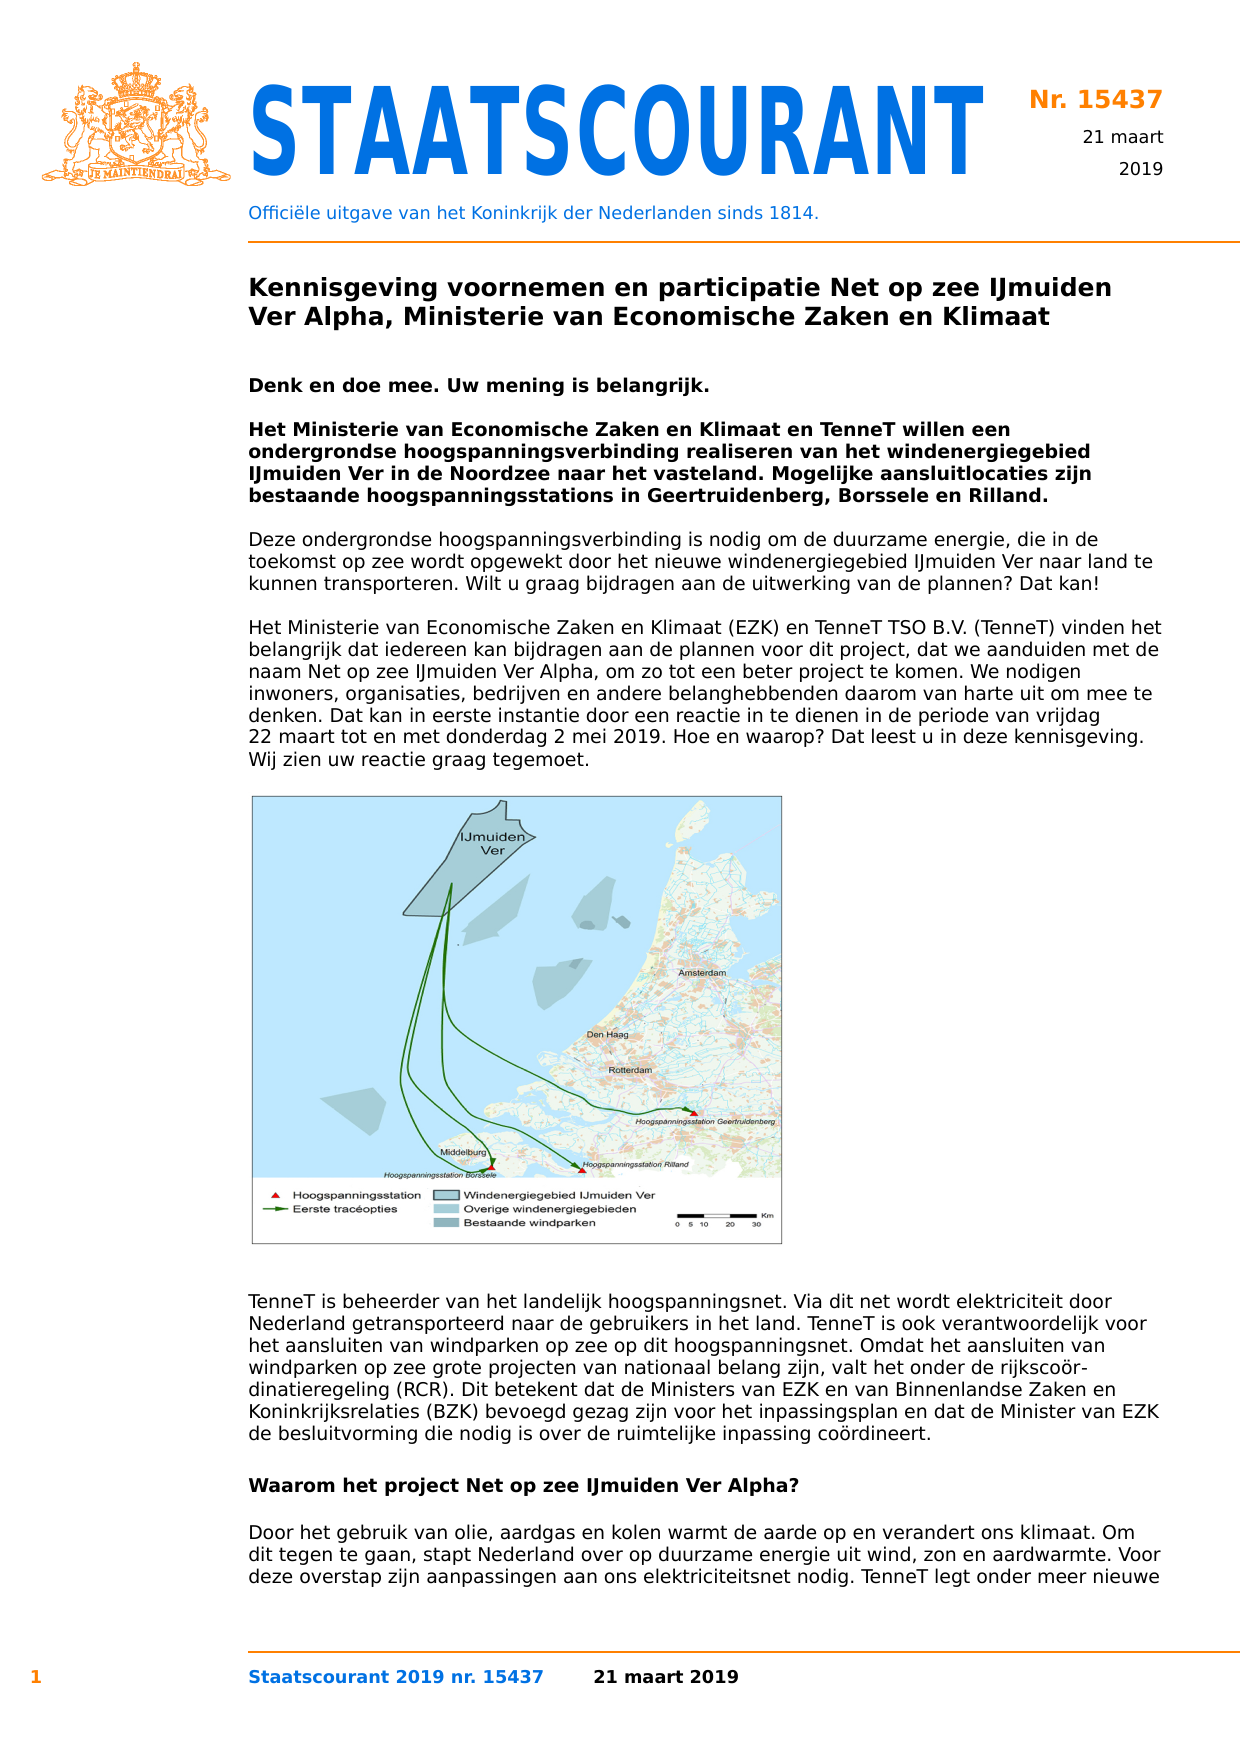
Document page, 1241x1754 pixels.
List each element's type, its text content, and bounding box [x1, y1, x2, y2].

table_cell Officiële uitgave van het Koninkrijk der Nederlanden sinds 1814. [248, 203, 1240, 241]
text Denk en doe mee. Uw mening is belangrijk. [248, 375, 1163, 397]
text Door het gebruik van olie, aardgas en kolen warmt de aarde op en verandert ons klimaat. Om dit tegen te gaan, stapt Nederland over op duurzame energie uit wind, zon en aardwarmte. Voor deze overstap zijn aanpassingen aan ons elektriciteitsnet nodig. TenneT legt onder meer nieuwe [248, 1522, 1163, 1588]
text Het Ministerie van Economische Zaken en Klimaat en TenneT willen een ondergrondse hoogspanningsverbinding realiseren van het windenergiegebied IJmuiden Ver in de Noordzee naar het vasteland. Mogelijke aansluitlocaties zijn bestaande hoogspanningsstations in Geertruidenberg, Borssele en Rilland. [248, 419, 1163, 507]
table_header [25, 62, 248, 241]
picture [248, 792, 786, 1247]
subtitle Kennisgeving voornemen en participatie Net op zee IJmuiden Ver Alpha, Ministerie van Economische Zaken en Klimaat [248, 273, 1163, 331]
picture [41, 62, 231, 186]
table_cell 21 maart [998, 121, 1240, 153]
text Deze ondergrondse hoogspanningsverbinding is nodig om de duurzame energie, die in de toekomst op zee wordt opgewekt door het nieuwe windenergiegebied IJmuiden Ver naar land te kunnen transporteren. Wilt u graag bijdragen aan de uitwerking van de plannen? Dat kan! [248, 529, 1163, 595]
table_header STAATSCOURANT [248, 62, 998, 203]
subtitle Waarom het project Net op zee IJmuiden Ver Alpha? [248, 1475, 1163, 1497]
table_cell 2019 [998, 153, 1240, 203]
text TenneT is beheerder van het landelijk hoogspanningsnet. Via dit net wordt elektriciteit door Nederland getransporteerd naar de gebruikers in het land. TenneT is ook verantwoordelijk voor het aansluiten van windparken op zee op dit hoogspanningsnet. Omdat het aansluiten van windparken op zee grote projecten van nationaal belang zijn, valt het onder de rijkscoör­dinatieregeling (RCR). Dit betekent dat de Ministers van EZK en van Binnenlandse Zaken en Koninkrijksrelaties (BZK) bevoegd gezag zijn voor het inpassingsplan en dat de Minister van EZK de besluitvorming die nodig is over de ruimtelijke inpassing coördineert. [248, 1291, 1163, 1445]
table_header Nr. 15437 [998, 62, 1240, 121]
text Het Ministerie van Economische Zaken en Klimaat (EZK) en TenneT TSO B.V. (TenneT) vinden het belangrijk dat iedereen kan bijdragen aan de plannen voor dit project, dat we aanduiden met de naam Net op zee IJmuiden Ver Alpha, om zo tot een beter project te komen. We nodigen inwoners, organisaties, bedrijven en andere belanghebbenden daarom van harte uit om mee te denken. Dat kan in eerste instantie door een reactie in te dienen in de periode van vrijdag 22 maart tot en met donderdag 2 mei 2019. Hoe en waarop? Dat leest u in deze kennisgeving. Wij zien uw reactie graag tegemoet. [248, 617, 1163, 770]
